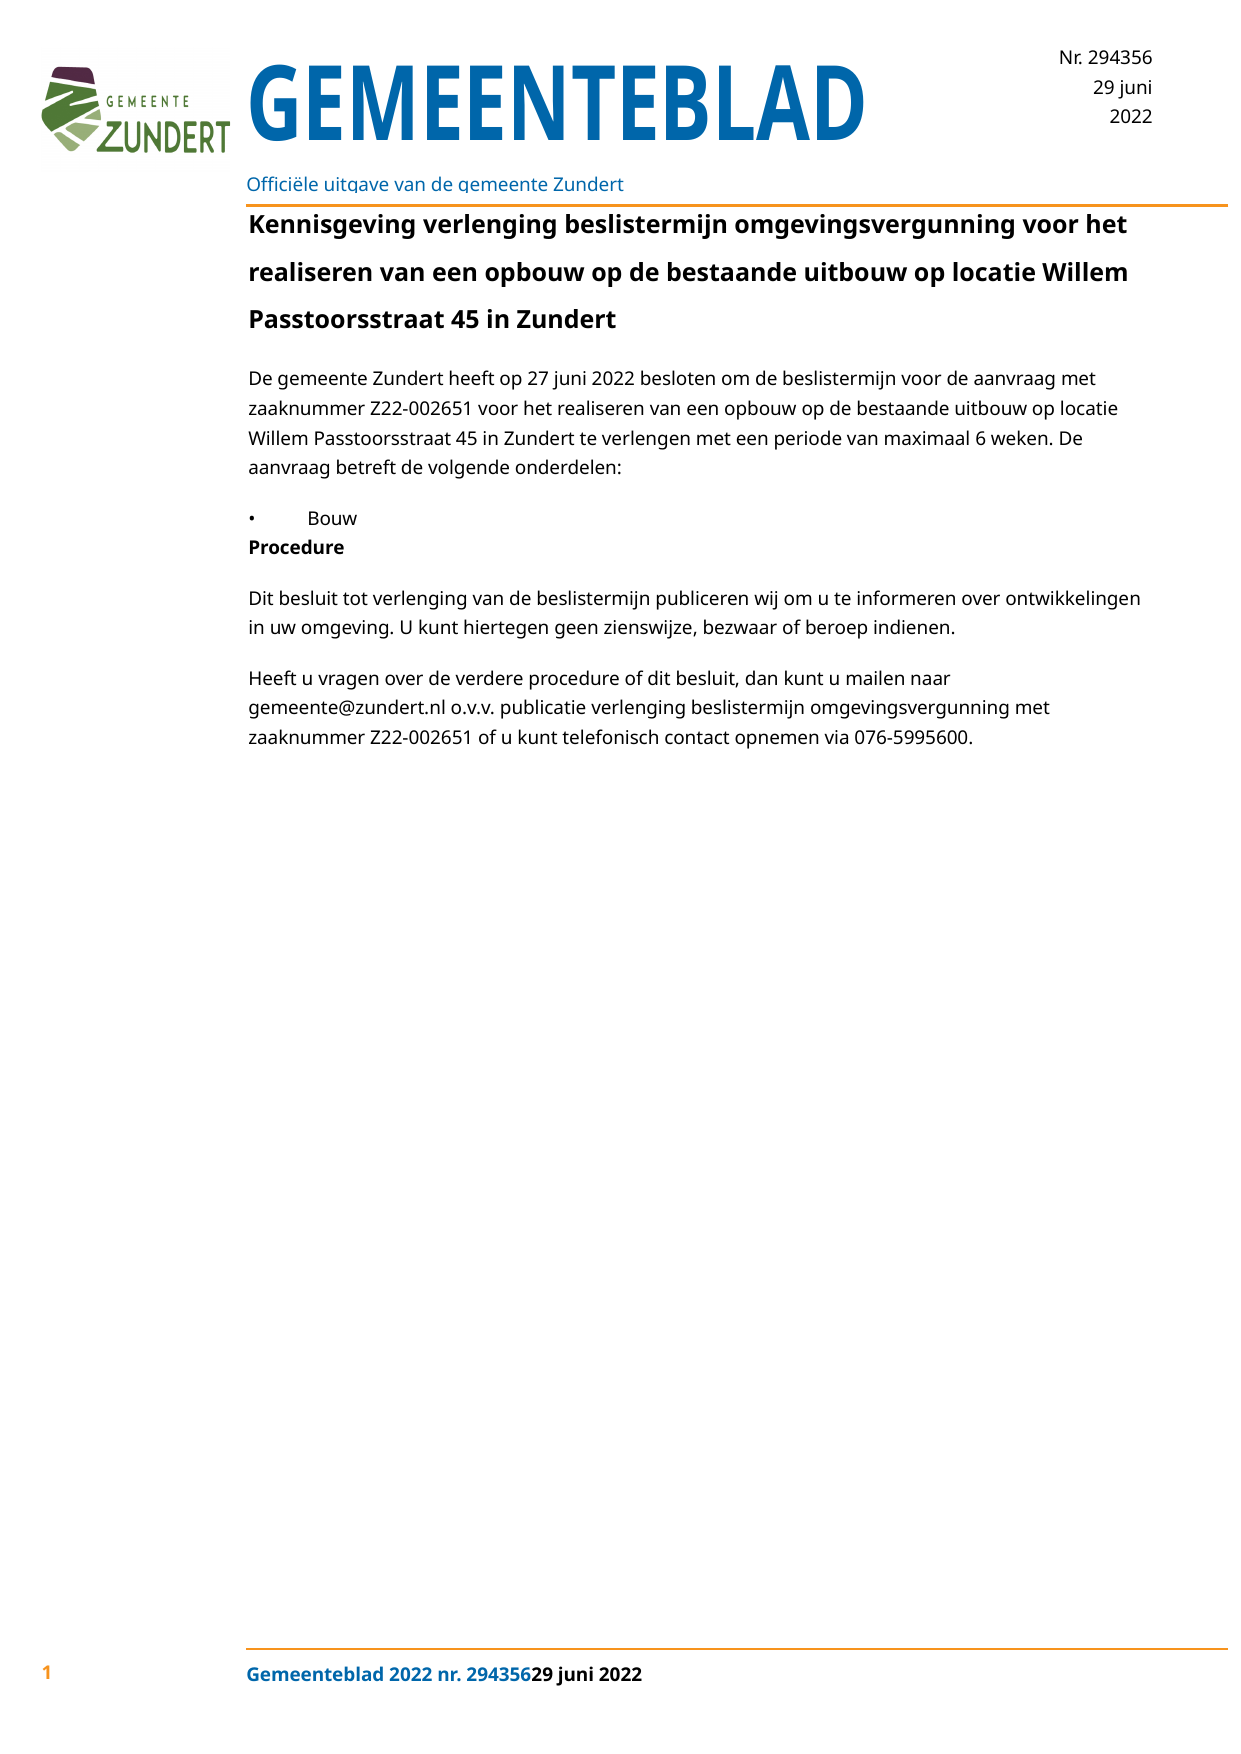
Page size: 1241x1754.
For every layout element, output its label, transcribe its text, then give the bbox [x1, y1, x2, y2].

list Bouw [248, 505, 1152, 530]
text Kennisgeving verlenging beslistermijn omgevingsvergunning voor het realiseren van een opbouw op de bestaande uitbouw op locatie Willem Passtoorsstraat 45 in Zundert [248, 207, 1152, 336]
text Dit besluit tot verlenging van de beslistermijn publiceren wij om u te informeren over ontwikkelingen in uw omgeving. U kunt hiertegen geen zienswijze, bezwaar of beroep indienen. [248, 585, 1152, 640]
text De gemeente Zundert heeft op 27 juni 2022 besloten om de beslistermijn voor de aanvraag met zaaknummer Z22-002651 voor het realiseren van een opbouw op de bestaande uitbouw op locatie Willem Passtoorsstraat 45 in Zundert te verlengen met een periode van maximaal 6 weken. De aanvraag betreft de volgende onderdelen: [248, 366, 1152, 480]
text Procedure [248, 534, 1152, 560]
picture [41, 47, 231, 172]
text Heeft u vragen over de verdere procedure of dit besluit, dan kunt u mailen naar gemeente@zundert.nl o.v.v. publicatie verlenging beslistermijn omgevingsvergunning met zaaknummer Z22-002651 of u kunt telefonisch contact opnemen via 076-5995600. [248, 665, 1152, 749]
